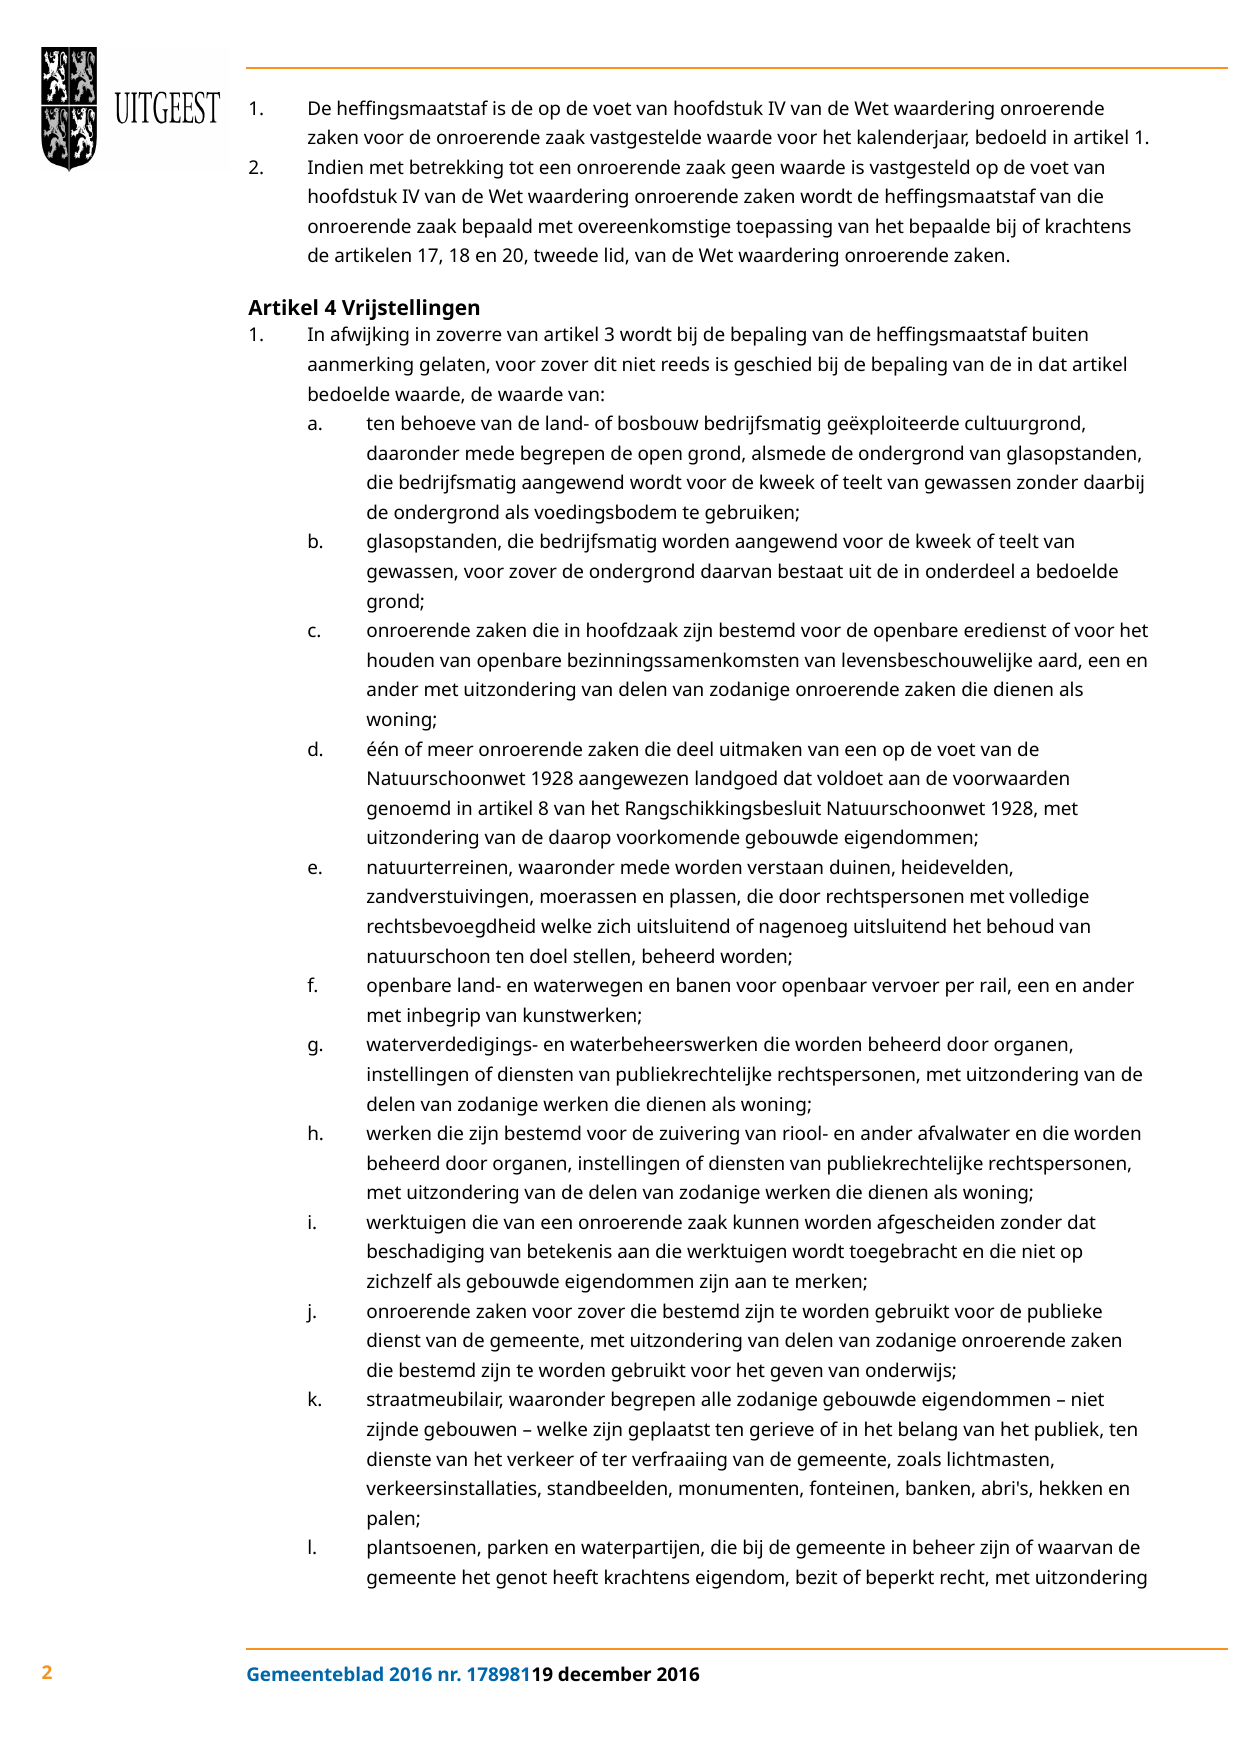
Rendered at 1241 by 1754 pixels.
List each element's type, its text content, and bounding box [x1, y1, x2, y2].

list ten behoeve van de land- of bosbouw bedrijfsmatig geëxploiteerde cultuurgrond, daaronder mede begrepen de open grond, alsmede de ondergrond van glasopstanden, die bedrijfsmatig aangewend wordt voor de kweek of teelt van gewassen zonder daarbij de ondergrond als voedingsbodem te gebruiken; [307, 410, 1152, 525]
list Indien met betrekking tot een onroerende zaak geen waarde is vastgesteld op de voet van hoofdstuk IV van de Wet waardering onroerende zaken wordt de heffingsmaatstaf van die onroerende zaak bepaald met overeenkomstige toepassing van het bepaalde bij of krachtens de artikelen 17, 18 en 20, tweede lid, van de Wet waardering onroerende zaken. [248, 154, 1152, 268]
text Artikel 4 Vrijstellingen [248, 293, 1152, 322]
list onroerende zaken die in hoofdzaak zijn bestemd voor de openbare eredienst of voor het houden van openbare bezinningssamenkomsten van levensbeschouwelijke aard, een en ander met uitzondering van delen van zodanige onroerende zaken die dienen als woning; [307, 617, 1152, 732]
list glasopstanden, die bedrijfsmatig worden aangewend voor de kweek of teelt van gewassen, voor zover de ondergrond daarvan bestaat uit de in onderdeel a bedoelde grond; [307, 529, 1152, 613]
list In afwijking in zoverre van artikel 3 wordt bij de bepaling van de heffingsmaatstaf buiten aanmerking gelaten, voor zover dit niet reeds is geschied bij de bepaling van de in dat artikel bedoelde waarde, de waarde van: [248, 322, 1152, 406]
list waterverdedigings- en waterbeheerswerken die worden beheerd door organen, instellingen of diensten van publiekrechtelijke rechtspersonen, met uitzondering van de delen van zodanige werken die dienen als woning; [307, 1032, 1152, 1116]
list natuurterreinen, waaronder mede worden verstaan duinen, heidevelden, zandverstuivingen, moerassen en plassen, die door rechtspersonen met volledige rechtsbevoegdheid welke zich uitsluitend of nagenoeg uitsluitend het behoud van natuurschoon ten doel stellen, beheerd worden; [307, 854, 1152, 968]
picture [41, 47, 231, 172]
list De heffingsmaatstaf is de op de voet van hoofdstuk IV van de Wet waardering onroerende zaken voor de onroerende zaak vastgestelde waarde voor het kalenderjaar, bedoeld in artikel 1. [248, 95, 1152, 150]
list onroerende zaken voor zover die bestemd zijn te worden gebruikt voor de publieke dienst van de gemeente, met uitzondering van delen van zodanige onroerende zaken die bestemd zijn te worden gebruikt voor het geven van onderwijs; [307, 1298, 1152, 1383]
list één of meer onroerende zaken die deel uitmaken van een op de voet van de Natuurschoonwet 1928 aangewezen landgoed dat voldoet aan de voorwaarden genoemd in artikel 8 van het Rangschikkingsbesluit Natuurschoonwet 1928, met uitzondering van de daarop voorkomende gebouwde eigendommen; [307, 736, 1152, 850]
list openbare land- en waterwegen en banen voor openbaar vervoer per rail, een en ander met inbegrip van kunstwerken; [307, 972, 1152, 1028]
list straatmeubilair, waaronder begrepen alle zodanige gebouwde eigendommen – niet zijnde gebouwen – welke zijn geplaatst ten gerieve of in het belang van het publiek, ten dienste van het verkeer of ter verfraaiing van de gemeente, zoals lichtmasten, verkeersinstallaties, standbeelden, monumenten, fonteinen, banken, abri's, hekken en palen; [307, 1387, 1152, 1531]
list werken die zijn bestemd voor de zuivering van riool- en ander afvalwater en die worden beheerd door organen, instellingen of diensten van publiekrechtelijke rechtspersonen, met uitzondering van de delen van zodanige werken die dienen als woning; [307, 1120, 1152, 1205]
list werktuigen die van een onroerende zaak kunnen worden afgescheiden zonder dat beschadiging van betekenis aan die werktuigen wordt toegebracht en die niet op zichzelf als gebouwde eigendommen zijn aan te merken; [307, 1209, 1152, 1294]
list plantsoenen, parken en waterpartijen, die bij de gemeente in beheer zijn of waarvan de gemeente het genot heeft krachtens eigendom, bezit of beperkt recht, met uitzondering [307, 1534, 1152, 1590]
